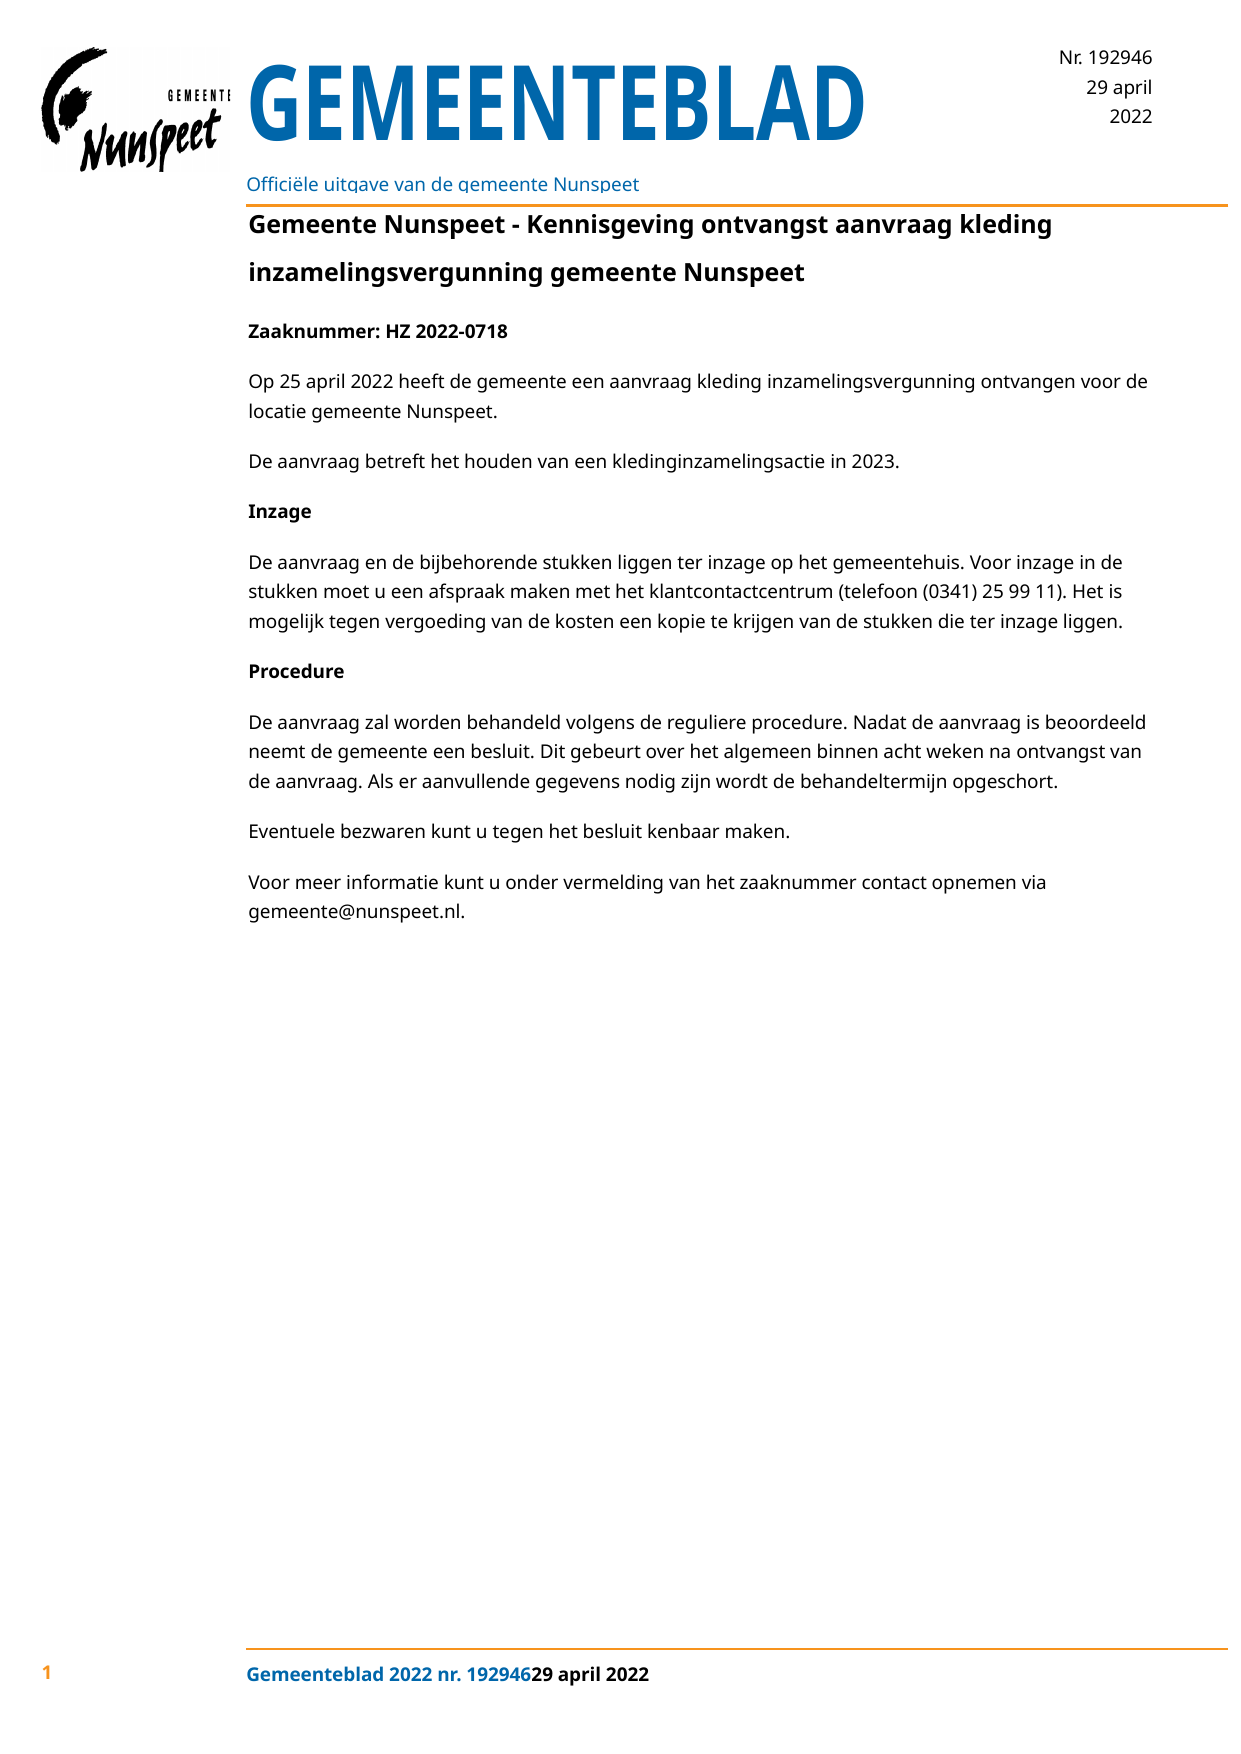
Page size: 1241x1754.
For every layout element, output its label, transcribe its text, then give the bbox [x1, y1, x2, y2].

picture [41, 47, 231, 172]
text Voor meer informatie kunt u onder vermelding van het zaaknummer contact opnemen via gemeente@nunspeet.nl. [248, 869, 1152, 924]
text Eventuele bezwaren kunt u tegen het besluit kenbaar maken. [248, 819, 1152, 844]
text De aanvraag en de bijbehorende stukken liggen ter inzage op het gemeentehuis. Voor inzage in de stukken moet u een afspraak maken met het klantcontactcentrum (telefoon (0341) 25 99 11). Het is mogelijk tegen vergoeding van de kosten een kopie te krijgen van de stukken die ter inzage liggen. [248, 549, 1152, 634]
text De aanvraag betreft het houden van een kledinginzamelingsactie in 2023. [248, 448, 1152, 474]
text Inzage [248, 499, 1152, 524]
text Procedure [248, 659, 1152, 684]
text Gemeente Nunspeet - Kennisgeving ontvangst aanvraag kleding inzamelingsvergunning gemeente Nunspeet [248, 207, 1152, 288]
text De aanvraag zal worden behandeld volgens de reguliere procedure. Nadat de aanvraag is beoordeeld neemt de gemeente een besluit. Dit gebeurt over het algemeen binnen acht weken na ontvangst van de aanvraag. Als er aanvullende gegevens nodig zijn wordt de behandeltermijn opgeschort. [248, 709, 1152, 794]
text Op 25 april 2022 heeft de gemeente een aanvraag kleding inzamelingsvergunning ontvangen voor de locatie gemeente Nunspeet. [248, 368, 1152, 424]
text Zaaknummer: HZ 2022-0718 [248, 318, 1152, 344]
